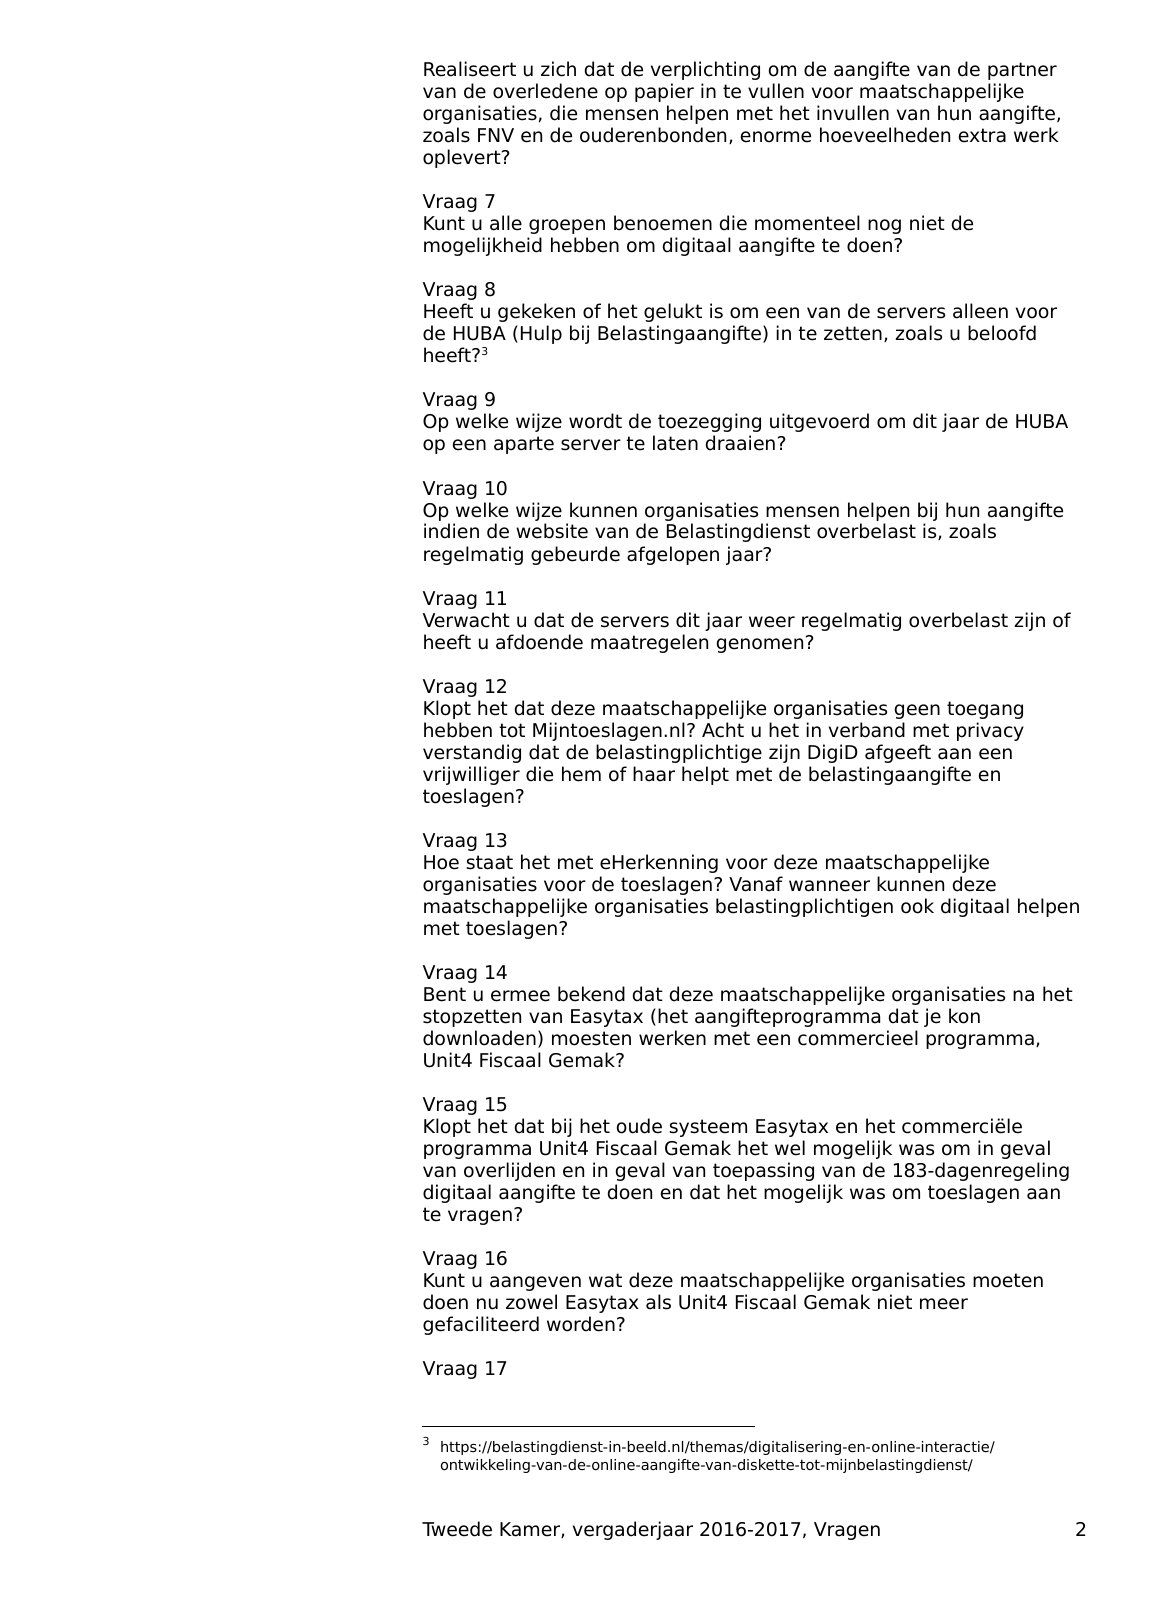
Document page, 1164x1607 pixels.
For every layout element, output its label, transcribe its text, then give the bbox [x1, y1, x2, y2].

text Vraag 14 [422, 962, 1087, 984]
text Vraag 9 [422, 389, 1087, 411]
text Vraag 17 [422, 1358, 1087, 1380]
text Vraag 8 [422, 279, 1087, 301]
text Realiseert u zich dat de verplichting om de aangifte van de partner van de overledene op papier in te vullen voor maatschappelijke organisaties, die mensen helpen met het invullen van hun aangifte, zoals FNV en de ouderenbonden, enorme hoeveelheden extra werk oplevert? [422, 59, 1087, 169]
text Hoe staat het met eHerkenning voor deze maatschappelijke organisaties voor de toeslagen? Vanaf wanneer kunnen deze maatschappelijke organisaties belastingplichtigen ook digitaal helpen met toeslagen? [422, 852, 1087, 940]
text Verwacht u dat de servers dit jaar weer regelmatig overbelast zijn of heeft u afdoende maatregelen genomen? [422, 609, 1087, 653]
text Vraag 12 [422, 676, 1087, 698]
text Vraag 11 [422, 588, 1087, 609]
text Kunt u alle groepen benoemen die momenteel nog niet de mogelijkheid hebben om digitaal aangifte te doen? [422, 213, 1087, 257]
text Op welke wijze kunnen organisaties mensen helpen bij hun aangifte indien de website van de Belastingdienst overbelast is, zoals regelmatig gebeurde afgelopen jaar? [422, 499, 1087, 565]
text Vraag 7 [422, 191, 1087, 213]
text Vraag 10 [422, 477, 1087, 499]
text Vraag 15 [422, 1094, 1087, 1116]
text Klopt het dat bij het oude systeem Easytax en het commerciële programma Unit4 Fiscaal Gemak het wel mogelijk was om in geval van overlijden en in geval van toepassing van de 183-dagenregeling digitaal aangifte te doen en dat het mogelijk was om toeslagen aan te vragen? [422, 1116, 1087, 1226]
text Heeft u gekeken of het gelukt is om een van de servers alleen voor de HUBA (Hulp bij Belastingaangifte) in te zetten, zoals u beloofd heeft? [422, 301, 1087, 367]
text Vraag 13 [422, 830, 1087, 852]
text Bent u ermee bekend dat deze maatschappelijke organisaties na het stopzetten van Easytax (het aangifteprogramma dat je kon downloaden) moesten werken met een commercieel programma, Unit4 Fiscaal Gemak? [422, 984, 1087, 1072]
text Vraag 16 [422, 1248, 1087, 1270]
text https://belastingdienst-in-beeld.nl/themas/digitalisering-en-online-interactie/ontwikkeling-van-de-online-aangifte-van-diskette-tot-mijnbelastingdienst/ [422, 1435, 1087, 1474]
text Op welke wijze wordt de toezegging uitgevoerd om dit jaar de HUBA op een aparte server te laten draaien? [422, 411, 1087, 455]
text Kunt u aangeven wat deze maatschappelijke organisaties moeten doen nu zowel Easytax als Unit4 Fiscaal Gemak niet meer gefaciliteerd worden? [422, 1270, 1087, 1336]
text Klopt het dat deze maatschappelijke organisaties geen toegang hebben tot Mijntoeslagen.nl? Acht u het in verband met privacy verstandig dat de belastingplichtige zijn DigiD afgeeft aan een vrijwilliger die hem of haar helpt met de belastingaangifte en toeslagen? [422, 698, 1087, 808]
